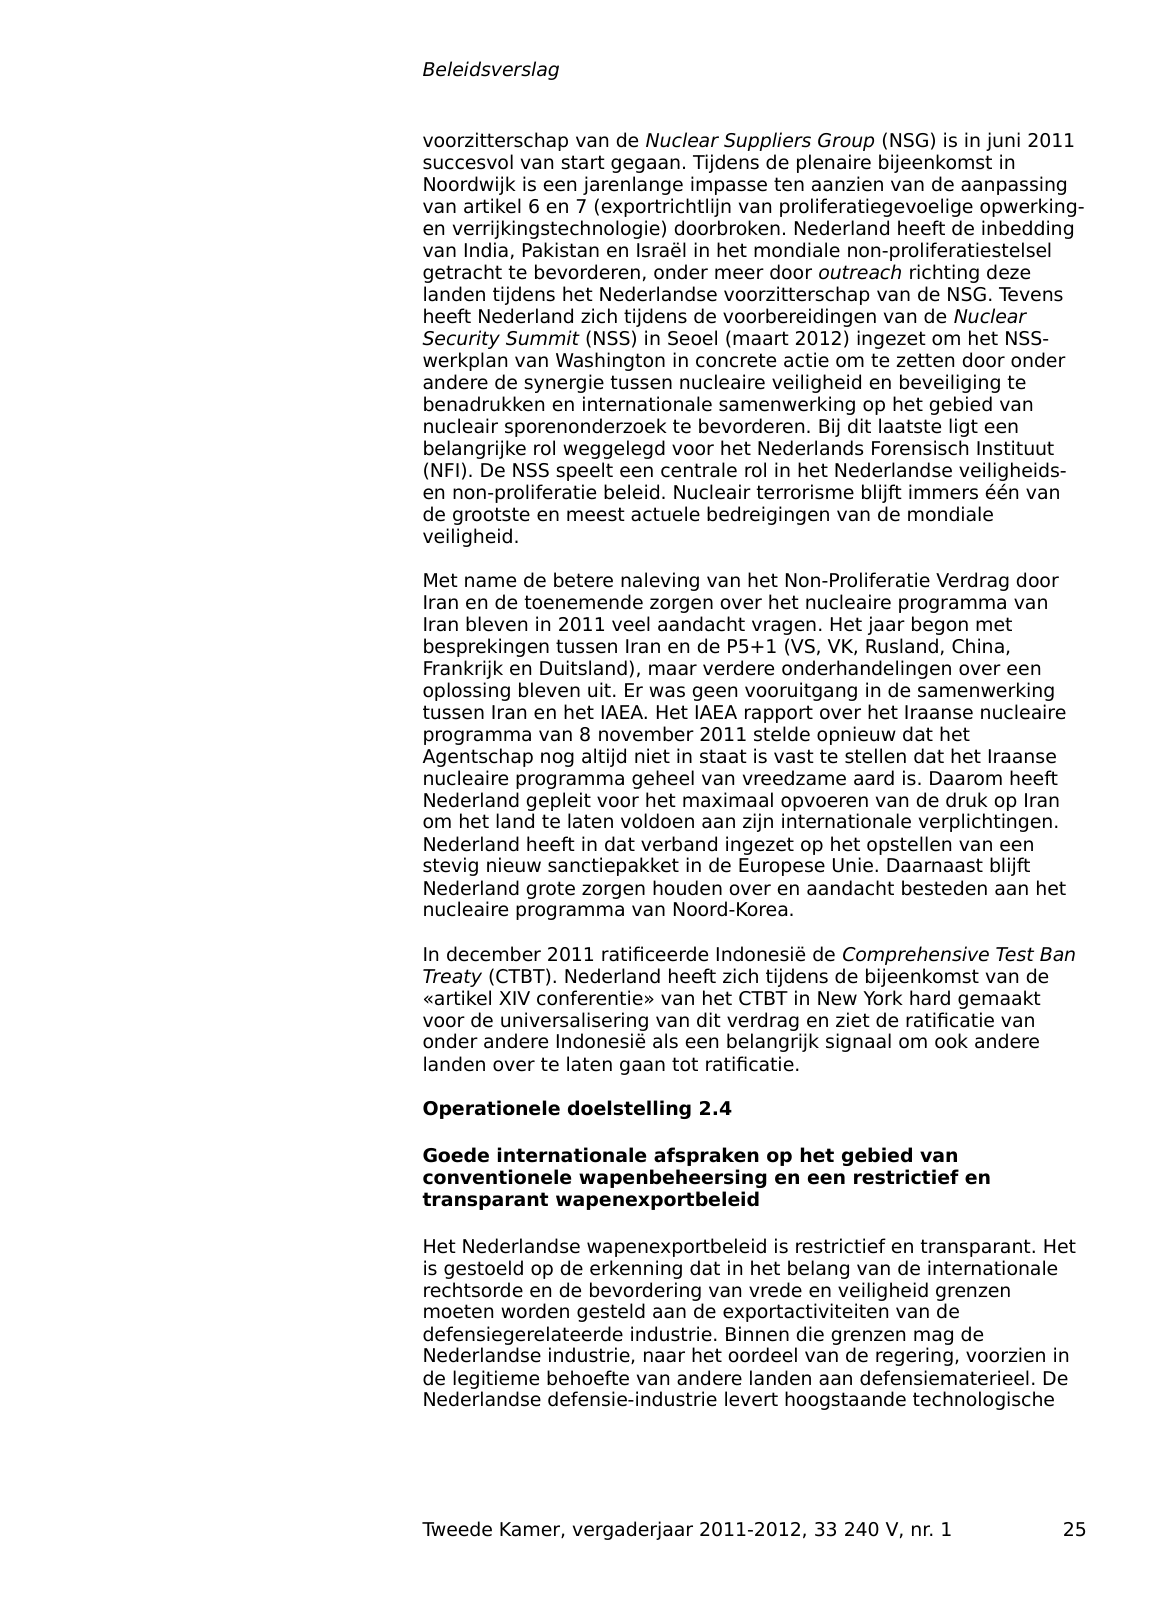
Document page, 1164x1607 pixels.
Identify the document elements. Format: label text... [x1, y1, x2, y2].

text In december 2011 ratificeerde Indonesië de Comprehensive Test Ban Treaty (CTBT). Nederland heeft zich tijdens de bijeenkomst van de «artikel XIV conferentie» van het CTBT in New York hard gemaakt voor de universalisering van dit verdrag en ziet de ratificatie van onder andere Indonesië als een belangrijk signaal om ook andere landen over te laten gaan tot ratificatie. [422, 943, 1087, 1075]
text voorzitterschap van de Nuclear Suppliers Group (NSG) is in juni 2011 succesvol van start gegaan. Tijdens de plenaire bijeenkomst in Noordwijk is een jarenlange impasse ten aanzien van de aanpassing van artikel 6 en 7 (exportrichtlijn van proliferatiegevoelige opwerking- en verrijkingstechnologie) doorbroken. Nederland heeft de inbedding van India, Pakistan en Israël in het mondiale non-proliferatiestelsel getracht te bevorderen, onder meer door outreach richting deze landen tijdens het Nederlandse voorzitterschap van de NSG. Tevens heeft Nederland zich tijdens de voorbereidingen van de Nuclear Security Summit (NSS) in Seoel (maart 2012) ingezet om het NSS-werkplan van Washington in concrete actie om te zetten door onder andere de synergie tussen nucleaire veiligheid en beveiliging te benadrukken en internationale samenwerking op het gebied van nucleair sporenonderzoek te bevorderen. Bij dit laatste ligt een belangrijke rol weggelegd voor het Nederlands Forensisch Instituut (NFI). De NSS speelt een centrale rol in het Nederlandse veiligheids- en non-proliferatie beleid. Nucleair terrorisme blijft immers één van de grootste en meest actuele bedreigingen van de mondiale veiligheid. [422, 130, 1087, 547]
text Het Nederlandse wapenexportbeleid is restrictief en transparant. Het is gestoeld op de erkenning dat in het belang van de internationale rechtsorde en de bevordering van vrede en veiligheid grenzen moeten worden gesteld aan de exportactiviteiten van de defensiegerelateerde industrie. Binnen die grenzen mag de Nederlandse industrie, naar het oordeel van de regering, voorzien in de legitieme behoefte van andere landen aan defensiematerieel. De Nederlandse defensie-industrie levert hoogstaande technologische [422, 1236, 1087, 1411]
text Met name de betere naleving van het Non-Proliferatie Verdrag door Iran en de toenemende zorgen over het nucleaire programma van Iran bleven in 2011 veel aandacht vragen. Het jaar begon met besprekingen tussen Iran en de P5+1 (VS, VK, Rusland, China, Frankrijk en Duitsland), maar verdere onderhandelingen over een oplossing bleven uit. Er was geen vooruitgang in de samenwerking tussen Iran en het IAEA. Het IAEA rapport over het Iraanse nucleaire programma van 8 november 2011 stelde opnieuw dat het Agentschap nog altijd niet in staat is vast te stellen dat het Iraanse nucleaire programma geheel van vreedzame aard is. Daarom heeft Nederland gepleit voor het maximaal opvoeren van de druk op Iran om het land te laten voldoen aan zijn internationale verplichtingen. Nederland heeft in dat verband ingezet op het opstellen van een stevig nieuw sanctiepakket in de Europese Unie. Daarnaast blijft Nederland grote zorgen houden over en aandacht besteden aan het nucleaire programma van Noord-Korea. [422, 570, 1087, 921]
subtitle Goede internationale afspraken op het gebied van conventionele wapenbeheersing en een restrictief en transparant wapenexportbeleid [422, 1144, 1087, 1211]
subtitle Operationele doelstelling 2.4 [422, 1098, 1087, 1119]
